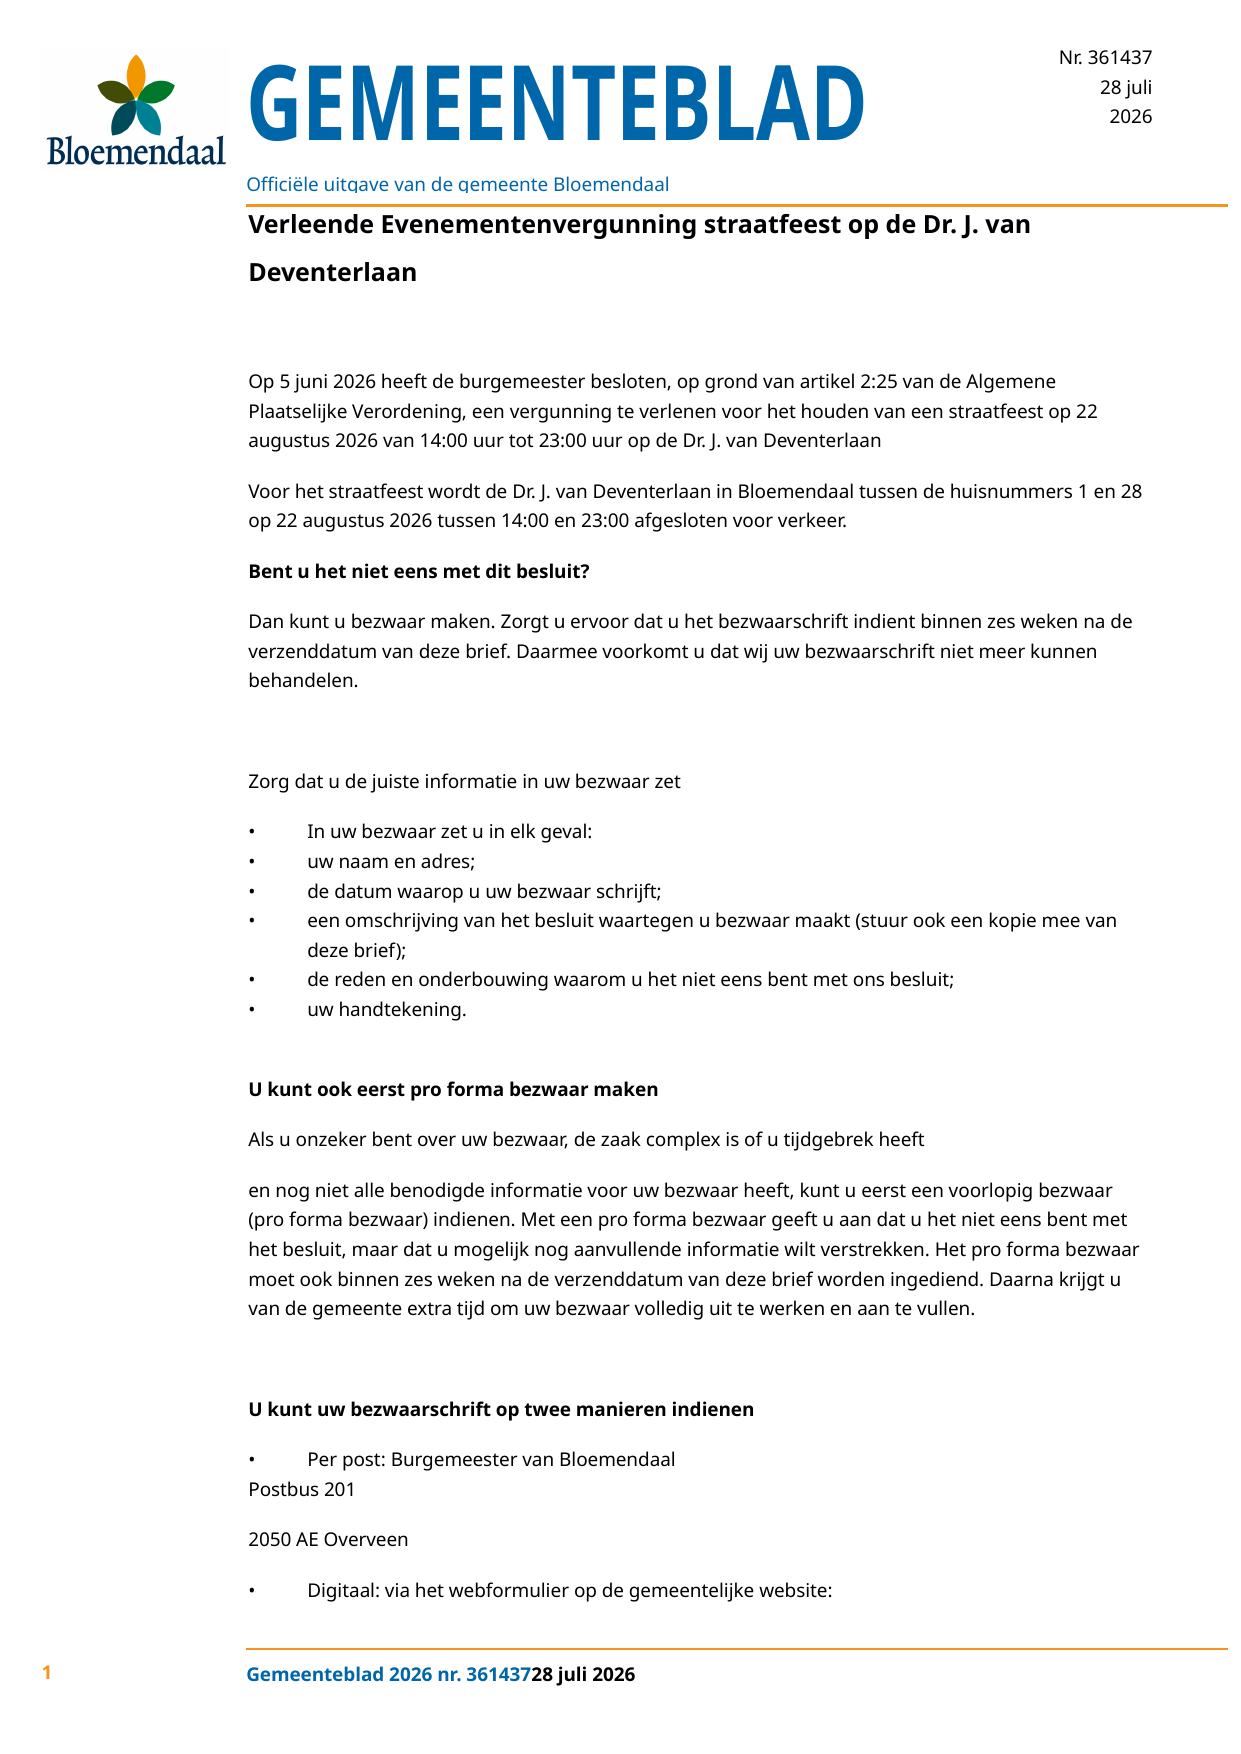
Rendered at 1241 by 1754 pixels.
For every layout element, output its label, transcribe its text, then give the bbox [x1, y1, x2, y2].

text Voor het straatfeest wordt de Dr. J. van Deventerlaan in Bloemendaal tussen de huisnummers 1 en 28 op 22 augustus 2026 tussen 14:00 en 23:00 afgesloten voor verkeer. [248, 478, 1152, 533]
list de reden en onderbouwing waarom u het niet eens bent met ons besluit; [248, 967, 1152, 992]
text Dan kunt u bezwaar maken. Zorgt u ervoor dat u het bezwaarschrift indient binnen zes weken na de verzenddatum van deze brief. Daarmee voorkomt u dat wij uw bezwaarschrift niet meer kunnen behandelen. [248, 608, 1152, 693]
list Digitaal: via het webformulier op de gemeentelijke website: [248, 1577, 1152, 1603]
list de datum waarop u uw bezwaar schrijft; [248, 878, 1152, 904]
list In uw bezwaar zet u in elk geval: [248, 819, 1152, 844]
list uw naam en adres; [248, 848, 1152, 874]
text Postbus 201 [248, 1476, 1152, 1502]
text en nog niet alle benodigde informatie voor uw bezwaar heeft, kunt u eerst een voorlopig bezwaar (pro forma bezwaar) indienen. Met een pro forma bezwaar geeft u aan dat u het niet eens bent met het besluit, maar dat u mogelijk nog aanvullende informatie wilt verstrekken. Het pro forma bezwaar moet ook binnen zes weken na de verzenddatum van deze brief worden ingediend. Daarna krijgt u van de gemeente extra tijd om uw bezwaar volledig uit te werken en aan te vullen. [248, 1177, 1152, 1321]
text Bent u het niet eens met dit besluit? [248, 558, 1152, 584]
text U kunt ook eerst pro forma bezwaar maken [248, 1076, 1152, 1102]
list een omschrijving van het besluit waartegen u bezwaar maakt (stuur ook een kopie mee van deze brief); [248, 907, 1152, 963]
text Als u onzeker bent over uw bezwaar, de zaak complex is of u tijdgebrek heeft [248, 1127, 1152, 1152]
list Per post: Burgemeester van Bloemendaal [248, 1447, 1152, 1472]
list uw handtekening. [248, 996, 1152, 1022]
text Verleende Evenementenvergunning straatfeest op de Dr. J. van Deventerlaan [248, 207, 1152, 288]
text Op 5 juni 2026 heeft de burgemeester besloten, op grond van artikel 2:25 van de Algemene Plaatselijke Verordening, een vergunning te verlenen voor het houden van een straatfeest op 22 augustus 2026 van 14:00 uur tot 23:00 uur op de Dr. J. van Deventerlaan [248, 368, 1152, 453]
text 2050 AE Overveen [248, 1527, 1152, 1552]
text U kunt uw bezwaarschrift op twee manieren indienen [248, 1396, 1152, 1422]
text Zorg dat u de juiste informatie in uw bezwaar zet [248, 768, 1152, 794]
picture [41, 47, 231, 172]
